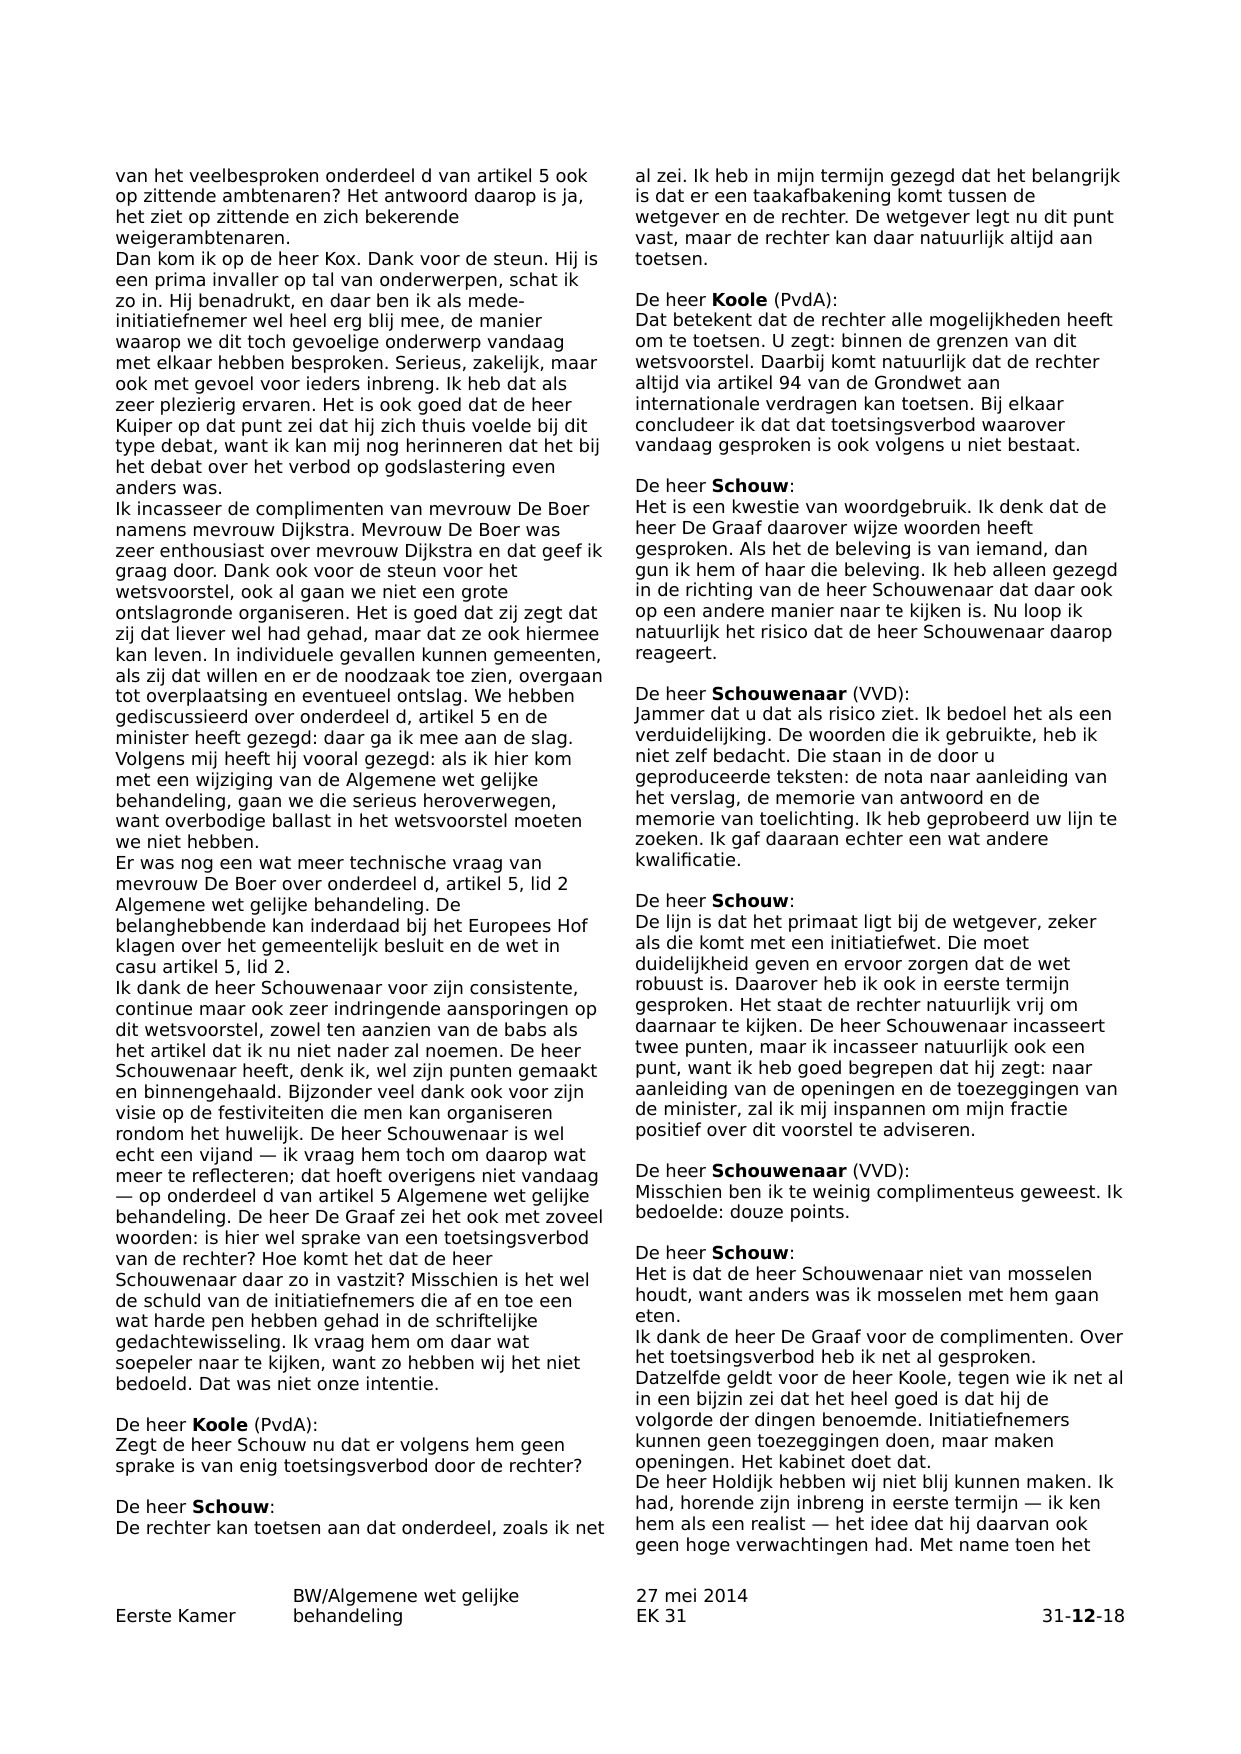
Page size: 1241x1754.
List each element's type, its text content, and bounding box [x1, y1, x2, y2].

text De heer Schouwenaar (VVD): [635, 1161, 1125, 1181]
text Dan kom ik op de heer Kox. Dank voor de steun. Hij is een prima invaller op tal van onderwerpen, schat ik zo in. Hij benadrukt, en daar ben ik als mede-initiatiefnemer wel heel erg blij mee, de manier waarop we dit toch gevoelige onderwerp vandaag met elkaar hebben besproken. Serieus, zakelijk, maar ook met gevoel voor ieders inbreng. Ik heb dat als zeer plezierig ervaren. Het is ook goed dat de heer Kuiper op dat punt zei dat hij zich thuis voelde bij dit type debat, want ik kan mij nog herinneren dat het bij het debat over het verbod op godslastering even anders was. [115, 249, 605, 499]
text Jammer dat u dat als risico ziet. Ik bedoel het als een verduidelijking. De woorden die ik gebruikte, heb ik niet zelf bedacht. Die staan in de door u geproduceerde teksten: de nota naar aanleiding van het verslag, de memorie van antwoord en de memorie van toelichting. Ik heb geprobeerd uw lijn te zoeken. Ik gaf daaraan echter een wat andere kwalificatie. [635, 704, 1125, 871]
text De heer Schouw: [115, 1497, 605, 1518]
text Misschien ben ik te weinig complimenteus geweest. Ik bedoelde: douze points. [635, 1181, 1125, 1223]
text De rechter kan toetsen aan dat onderdeel, zoals ik net [115, 1518, 605, 1538]
text De heer Schouw: [635, 1243, 1125, 1264]
text Zegt de heer Schouw nu dat er volgens hem geen sprake is van enig toetsingsverbod door de rechter? [115, 1435, 605, 1477]
text Datzelfde geldt voor de heer Koole, tegen wie ik net al in een bijzin zei dat het heel goed is dat hij de volgorde der dingen benoemde. Initiatiefnemers kunnen geen toezeggingen doen, maar maken openingen. Het kabinet doet dat. [635, 1368, 1125, 1472]
text De heer Holdijk hebben wij niet blij kunnen maken. Ik had, horende zijn inbreng in eerste termijn — ik ken hem als een realist — het idee dat hij daarvan ook geen hoge verwachtingen had. Met name toen het [635, 1472, 1125, 1556]
text Ik dank de heer De Graaf voor de complimenten. Over het toetsingsverbod heb ik net al gesproken. [635, 1326, 1125, 1368]
text De heer Koole (PvdA): [635, 289, 1125, 310]
text al zei. Ik heb in mijn termijn gezegd dat het belangrijk is dat er een taakafbakening komt tussen de wetgever en de rechter. De wetgever legt nu dit punt vast, maar de rechter kan daar natuurlijk altijd aan toetsen. [635, 165, 1125, 269]
text De heer Koole (PvdA): [115, 1414, 605, 1435]
text van het veelbesproken onderdeel d van artikel 5 ook op zittende ambtenaren? Het antwoord daarop is ja, het ziet op zittende en zich bekerende weigerambtenaren. [115, 165, 605, 249]
text Dat betekent dat de rechter alle mogelijkheden heeft om te toetsen. U zegt: binnen de grenzen van dit wetsvoorstel. Daarbij komt natuurlijk dat de rechter altijd via artikel 94 van de Grondwet aan internationale verdragen kan toetsen. Bij elkaar concludeer ik dat dat toetsingsverbod waarover vandaag gesproken is ook volgens u niet bestaat. [635, 310, 1125, 456]
text Het is dat de heer Schouwenaar niet van mosselen houdt, want anders was ik mosselen met hem gaan eten. [635, 1264, 1125, 1326]
text Het is een kwestie van woordgebruik. Ik denk dat de heer De Graaf daarover wijze woorden heeft gesproken. Als het de beleving is van iemand, dan gun ik hem of haar die beleving. Ik heb alleen gezegd in de richting van de heer Schouwenaar dat daar ook op een andere manier naar te kijken is. Nu loop ik natuurlijk het risico dat de heer Schouwenaar daarop reageert. [635, 497, 1125, 663]
text De heer Schouw: [635, 476, 1125, 497]
text Ik incasseer de complimenten van mevrouw De Boer namens mevrouw Dijkstra. Mevrouw De Boer was zeer enthousiast over mevrouw Dijkstra en dat geef ik graag door. Dank ook voor de steun voor het wetsvoorstel, ook al gaan we niet een grote ontslagronde organiseren. Het is goed dat zij zegt dat zij dat liever wel had gehad, maar dat ze ook hiermee kan leven. In individuele gevallen kunnen gemeenten, als zij dat willen en er de noodzaak toe zien, overgaan tot overplaatsing en eventueel ontslag. We hebben gediscussieerd over onderdeel d, artikel 5 en de minister heeft gezegd: daar ga ik mee aan de slag. Volgens mij heeft hij vooral gezegd: als ik hier kom met een wijziging van de Algemene wet gelijke behandeling, gaan we die serieus heroverwegen, want overbodige ballast in het wetsvoorstel moeten we niet hebben. [115, 499, 605, 853]
text De lijn is dat het primaat ligt bij de wetgever, zeker als die komt met een initiatiefwet. Die moet duidelijkheid geven en ervoor zorgen dat de wet robuust is. Daarover heb ik ook in eerste termijn gesproken. Het staat de rechter natuurlijk vrij om daarnaar te kijken. De heer Schouwenaar incasseert twee punten, maar ik incasseer natuurlijk ook een punt, want ik heb goed begrepen dat hij zegt: naar aanleiding van de openingen en de toezeggingen van de minister, zal ik mij inspannen om mijn fractie positief over dit voorstel te adviseren. [635, 912, 1125, 1141]
text Er was nog een wat meer technische vraag van mevrouw De Boer over onderdeel d, artikel 5, lid 2 Algemene wet gelijke behandeling. De belanghebbende kan inderdaad bij het Europees Hof klagen over het gemeentelijk besluit en de wet in casu artikel 5, lid 2. [115, 853, 605, 978]
text De heer Schouw: [635, 891, 1125, 912]
text Ik dank de heer Schouwenaar voor zijn consistente, continue maar ook zeer indringende aansporingen op dit wetsvoorstel, zowel ten aanzien van de babs als het artikel dat ik nu niet nader zal noemen. De heer Schouwenaar heeft, denk ik, wel zijn punten gemaakt en binnengehaald. Bijzonder veel dank ook voor zijn visie op de festiviteiten die men kan organiseren rondom het huwelijk. De heer Schouwenaar is wel echt een vijand — ik vraag hem toch om daarop wat meer te reflecteren; dat hoeft overigens niet vandaag — op onderdeel d van artikel 5 Algemene wet gelijke behandeling. De heer De Graaf zei het ook met zoveel woorden: is hier wel sprake van een toetsingsverbod van de rechter? Hoe komt het dat de heer Schouwenaar daar zo in vastzit? Misschien is het wel de schuld van de initiatiefnemers die af en toe een wat harde pen hebben gehad in de schriftelijke gedachtewisseling. Ik vraag hem om daar wat soepeler naar te kijken, want zo hebben wij het niet bedoeld. Dat was niet onze intentie. [115, 978, 605, 1394]
text De heer Schouwenaar (VVD): [635, 683, 1125, 704]
